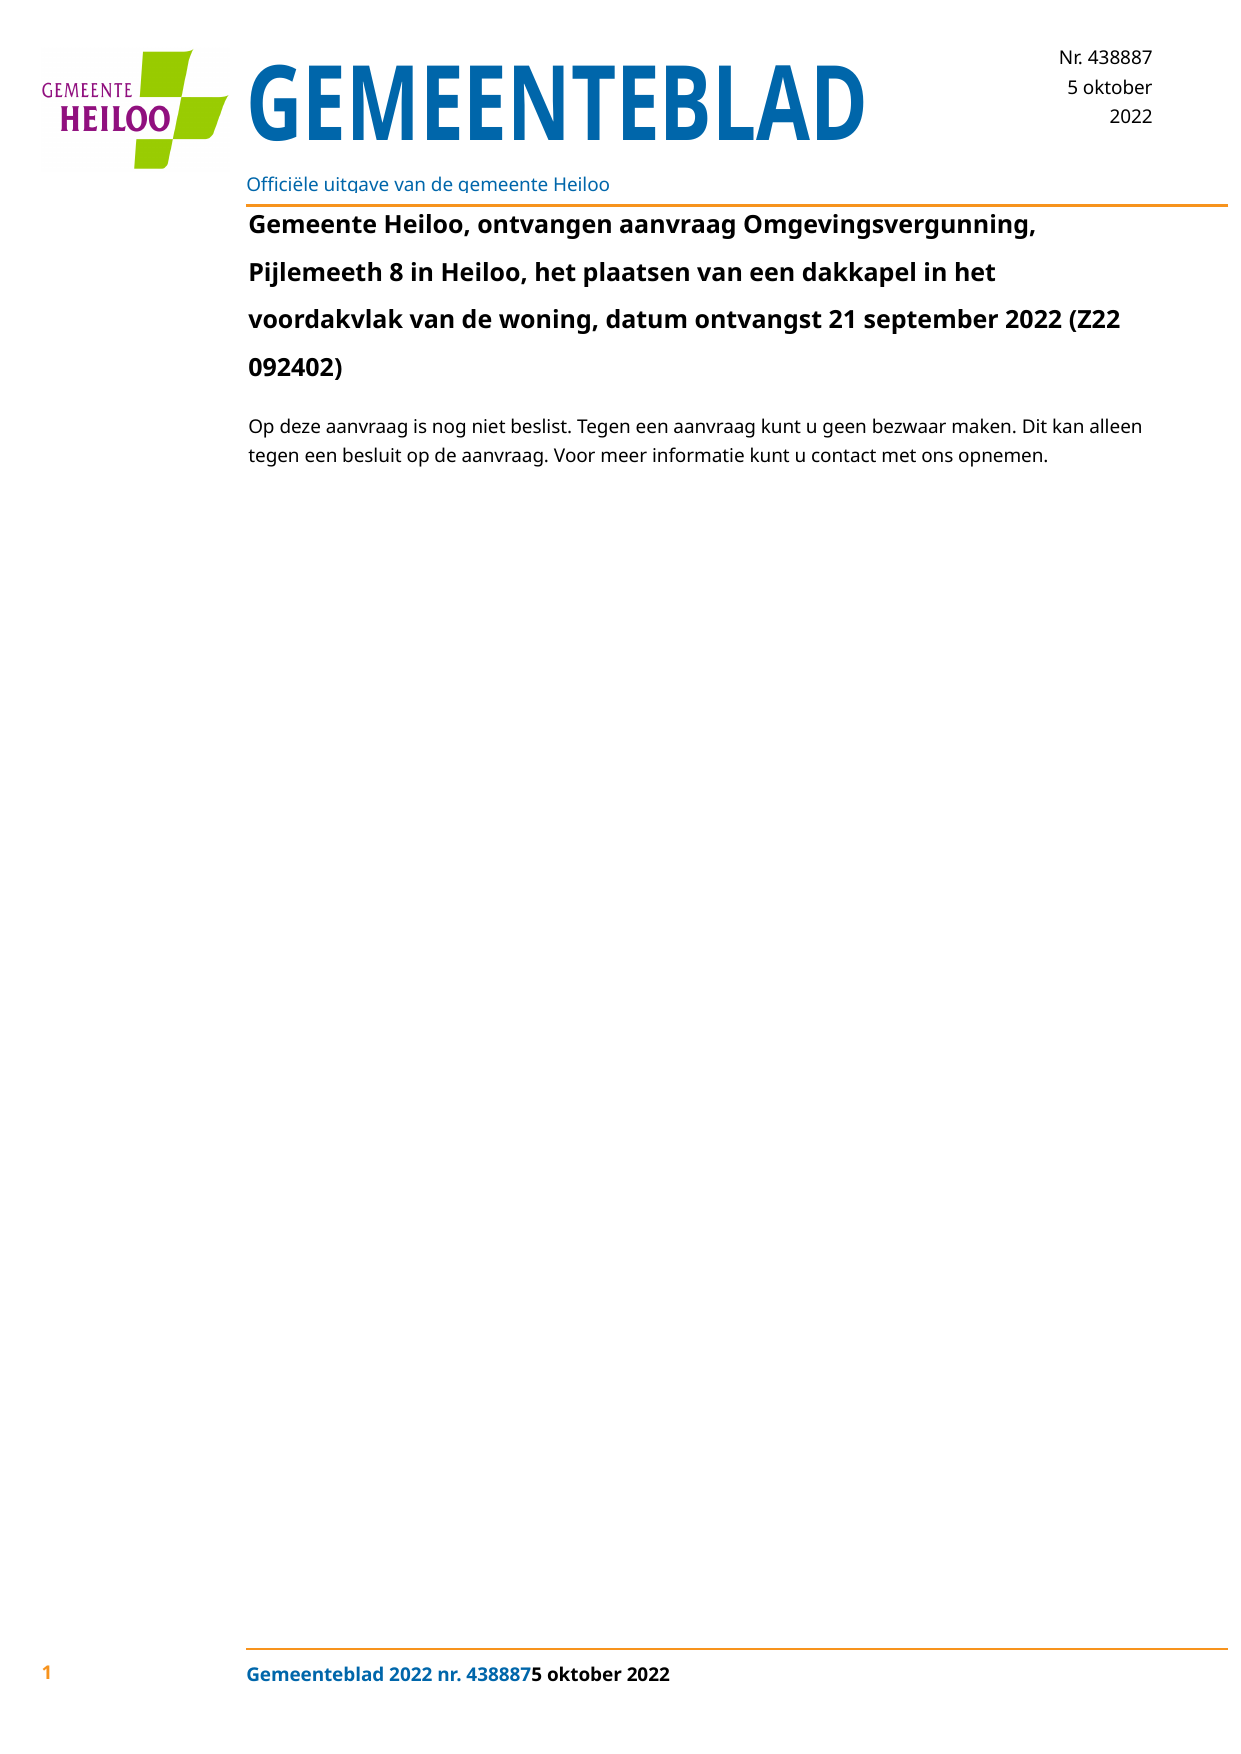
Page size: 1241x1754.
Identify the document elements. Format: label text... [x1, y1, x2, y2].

text Op deze aanvraag is nog niet beslist. Tegen een aanvraag kunt u geen bezwaar maken. Dit kan alleen tegen een besluit op de aanvraag. Voor meer informatie kunt u contact met ons opnemen. [248, 413, 1152, 468]
picture [41, 47, 231, 172]
text Gemeente Heiloo, ontvangen aanvraag Omgevingsvergunning, Pijlemeeth 8 in Heiloo, het plaatsen van een dakkapel in het voordakvlak van de woning, datum ontvangst 21 september 2022 (Z22 092402) [248, 207, 1152, 384]
